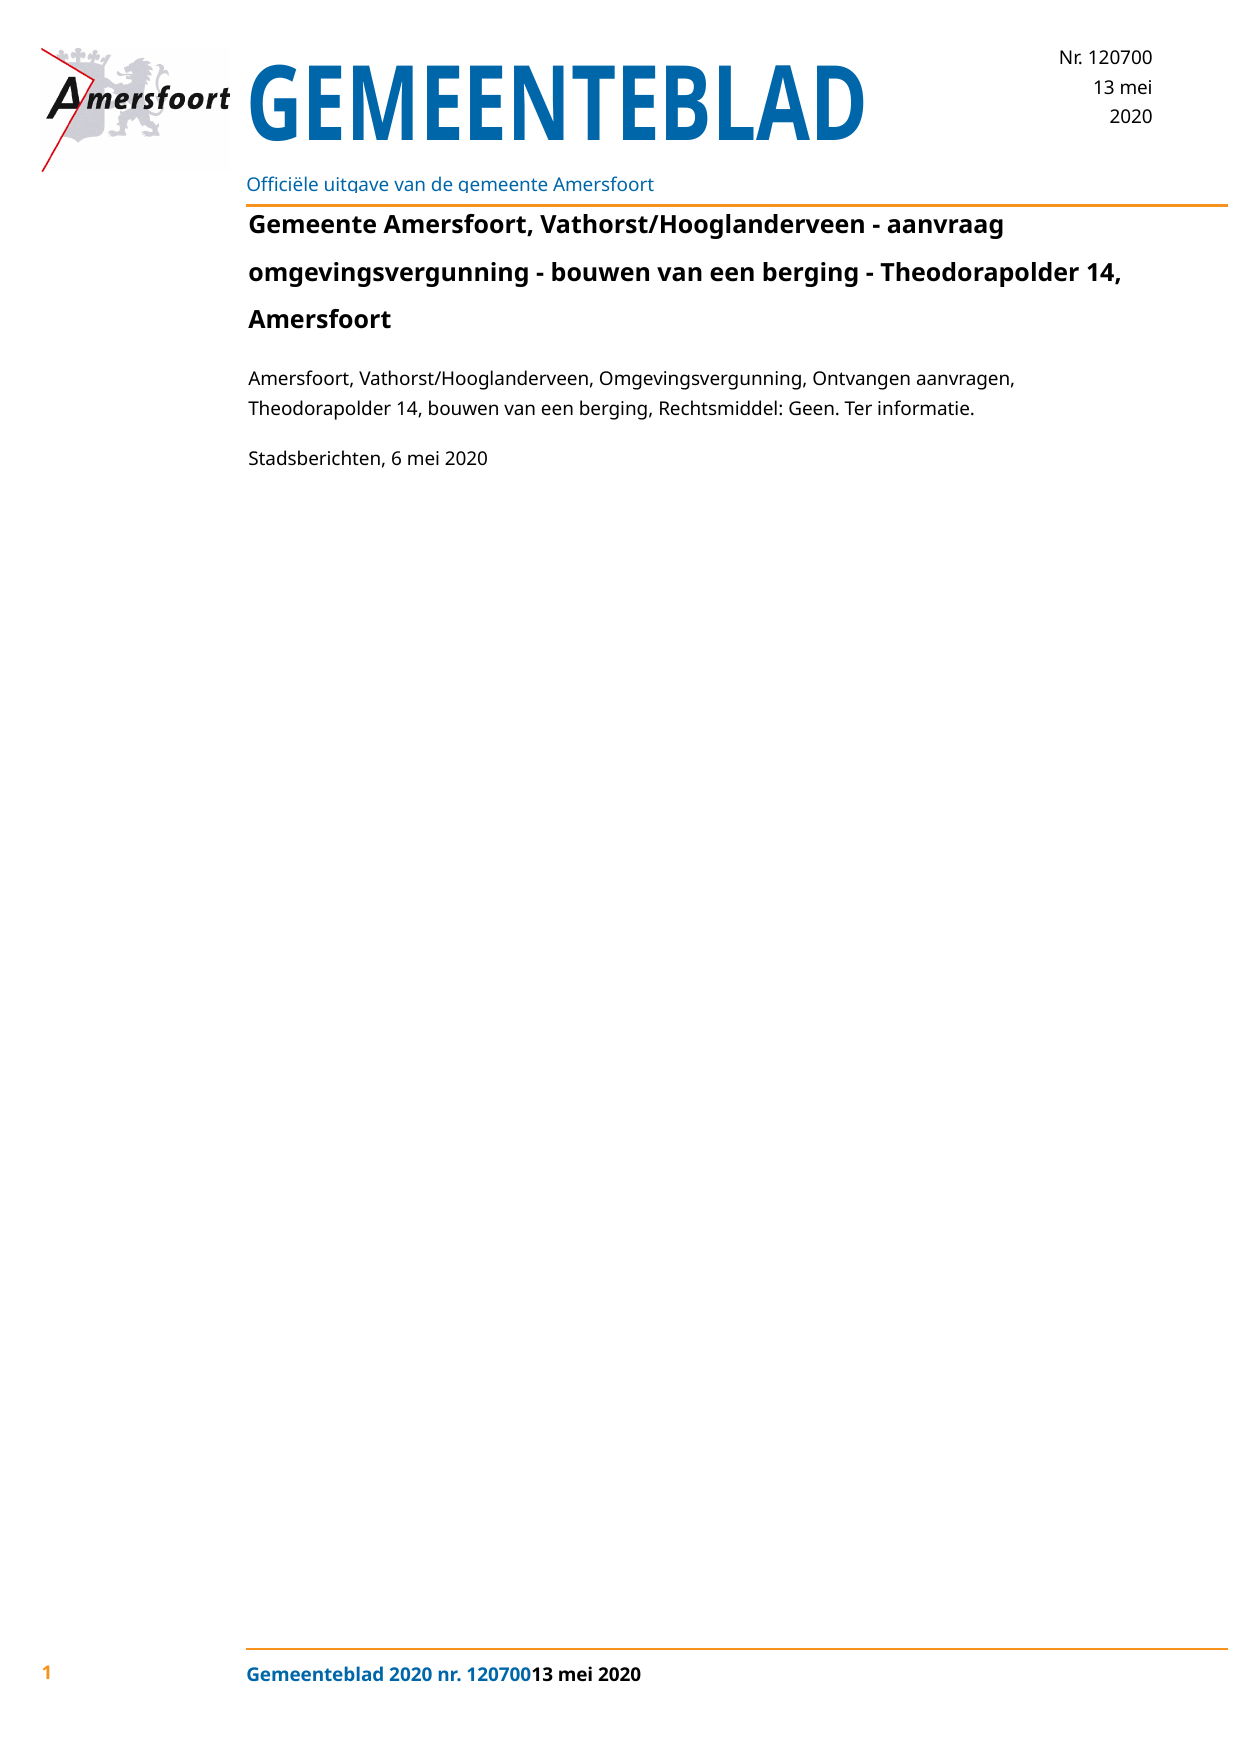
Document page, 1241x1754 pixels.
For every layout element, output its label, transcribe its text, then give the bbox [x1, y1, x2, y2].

text Gemeente Amersfoort, Vathorst/Hooglanderveen - aanvraag omgevingsvergunning - bouwen van een berging - Theodorapolder 14, Amersfoort [248, 207, 1152, 336]
text Amersfoort, Vathorst/Hooglanderveen, Omgevingsvergunning, Ontvangen aanvragen, Theodorapolder 14, bouwen van een berging, Rechtsmiddel: Geen. Ter informatie. [248, 366, 1152, 421]
picture [41, 47, 231, 172]
text Stadsberichten, 6 mei 2020 [248, 446, 1152, 471]
